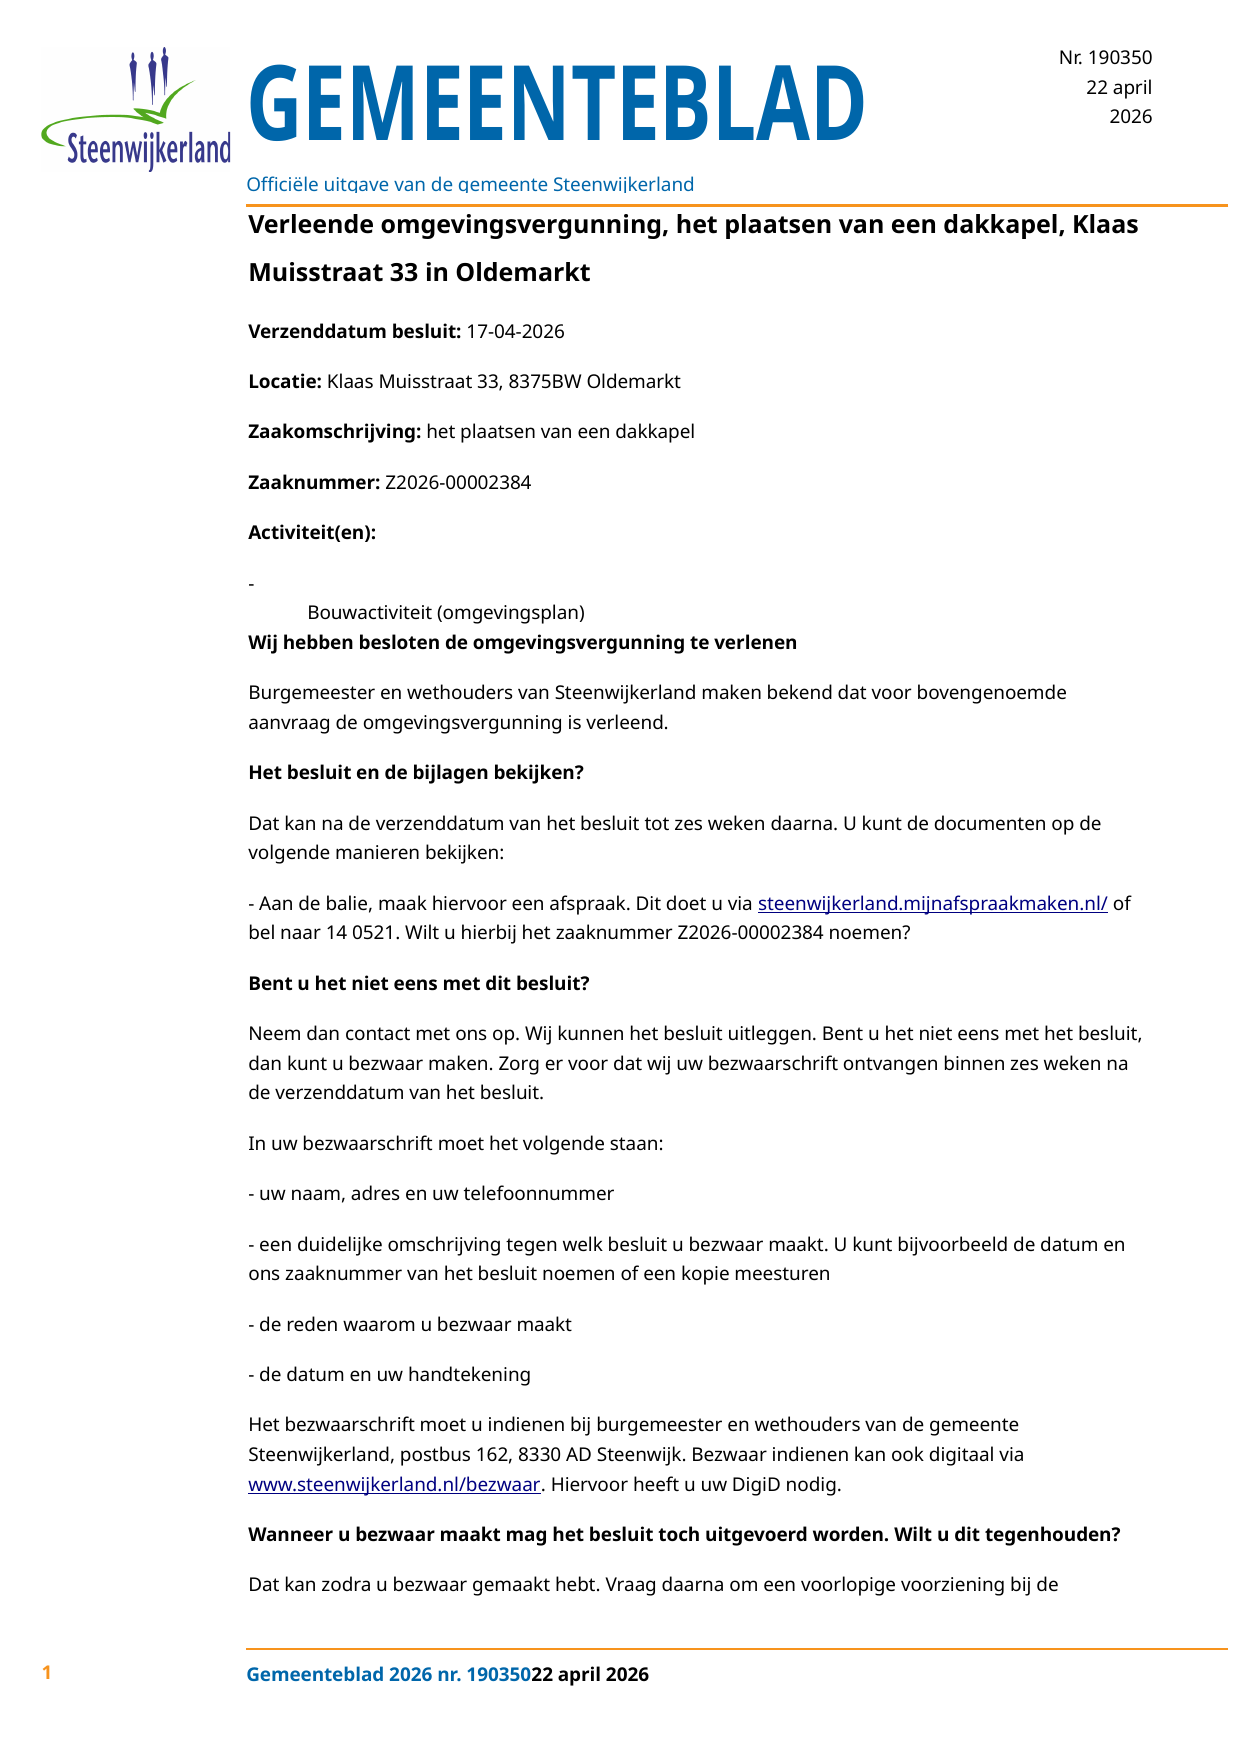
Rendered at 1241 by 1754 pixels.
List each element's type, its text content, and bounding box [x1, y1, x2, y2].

text Bent u het niet eens met dit besluit? [248, 970, 1152, 996]
text Dat kan na de verzenddatum van het besluit tot zes weken daarna. U kunt de documenten op de volgende manieren bekijken: [248, 810, 1152, 865]
text Zaakomschrijving: het plaatsen van een dakkapel [248, 419, 1152, 444]
text - de datum en uw handtekening [248, 1361, 1152, 1387]
text - een duidelijke omschrijving tegen welk besluit u bezwaar maakt. U kunt bijvoorbeeld de datum en ons zaaknummer van het besluit noemen of een kopie meesturen [248, 1231, 1152, 1286]
text Het besluit en de bijlagen bekijken? [248, 759, 1152, 785]
text Het bezwaarschrift moet u indienen bij burgemeester en wethouders van de gemeente Steenwijkerland, postbus 162, 8330 AD Steenwijk. Bezwaar indienen kan ook digitaal via www.steenwijkerland.nl/bezwaar. Hiervoor heeft u uw DigiD nodig. [248, 1412, 1152, 1497]
text Wanneer u bezwaar maakt mag het besluit toch uitgevoerd worden. Wilt u dit tegenhouden? [248, 1521, 1152, 1547]
text Neem dan contact met ons op. Wij kunnen het besluit uitleggen. Bent u het niet eens met het besluit, dan kunt u bezwaar maken. Zorg er voor dat wij uw bezwaarschrift ontvangen binnen zes weken na de verzenddatum van het besluit. [248, 1020, 1152, 1105]
text Verleende omgevingsvergunning, het plaatsen van een dakkapel, Klaas Muisstraat 33 in Oldemarkt [248, 207, 1152, 288]
text Zaaknummer: Z2026-00002384 [248, 469, 1152, 495]
text Activiteit(en): [248, 519, 1152, 545]
text Verzenddatum besluit: 17-04-2026 [248, 318, 1152, 344]
text Burgemeester en wethouders van Steenwijkerland maken bekend dat voor bovengenoemde aanvraag de omgevingsvergunning is verleend. [248, 679, 1152, 735]
text - de reden waarom u bezwaar maakt [248, 1311, 1152, 1337]
text Dat kan zodra u bezwaar gemaakt hebt. Vraag daarna om een voorlopige voorziening bij de [248, 1572, 1152, 1597]
text In uw bezwaarschrift moet het volgende staan: [248, 1130, 1152, 1156]
list Bouwactiviteit (omgevingsplan) [248, 599, 1152, 625]
text Locatie: Klaas Muisstraat 33, 8375BW Oldemarkt [248, 368, 1152, 394]
picture [41, 47, 231, 172]
text - Aan de balie, maak hiervoor een afspraak. Dit doet u via steenwijkerland.mijnafspraakmaken.nl/ of bel naar 14 0521. Wilt u hierbij het zaaknummer Z2026-00002384 noemen? [248, 890, 1152, 945]
text Wij hebben besloten de omgevingsvergunning te verlenen [248, 629, 1152, 655]
text - uw naam, adres en uw telefoonnummer [248, 1180, 1152, 1206]
